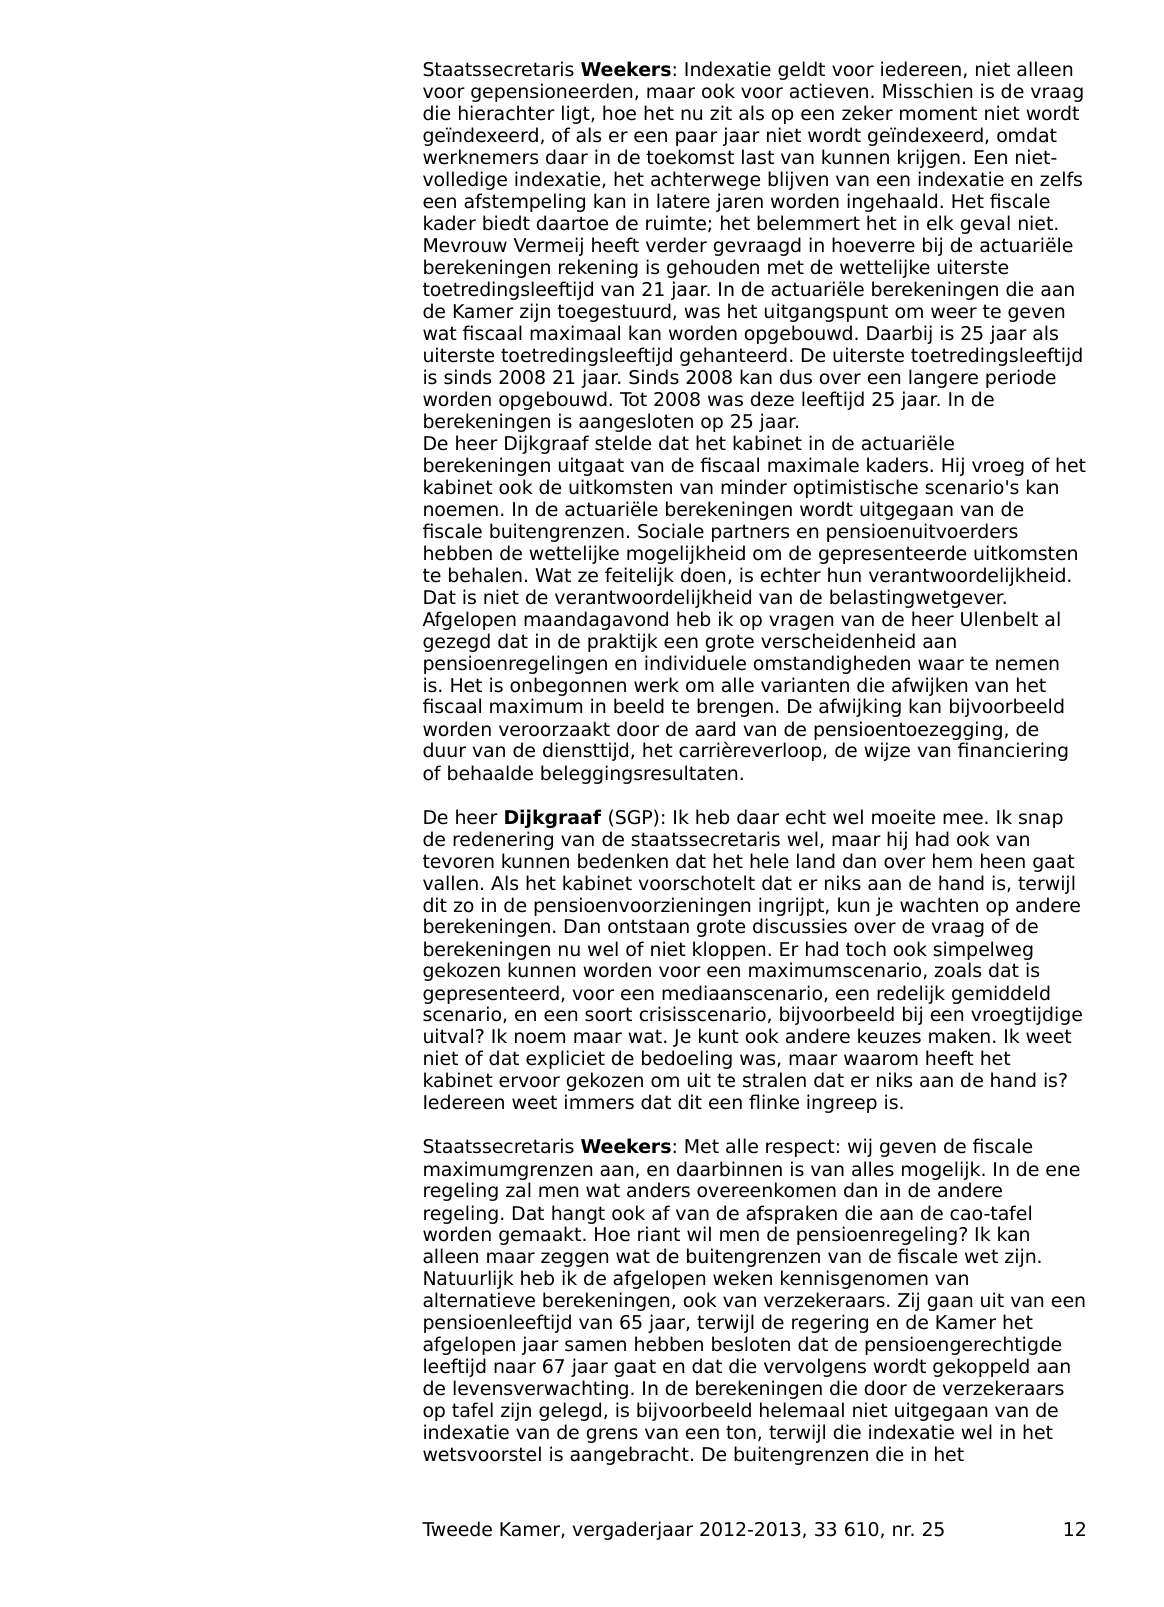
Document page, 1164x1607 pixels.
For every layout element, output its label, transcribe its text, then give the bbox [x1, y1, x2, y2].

text De heer Dijkgraaf stelde dat het kabinet in de actuariële berekeningen uitgaat van de fiscaal maximale kaders. Hij vroeg of het kabinet ook de uitkomsten van minder optimistische scenario's kan noemen. In de actuariële berekeningen wordt uitgegaan van de fiscale buitengrenzen. Sociale partners en pensioenuitvoerders hebben de wettelijke mogelijkheid om de gepresenteerde uitkomsten te behalen. Wat ze feitelijk doen, is echter hun verantwoordelijkheid. Dat is niet de verantwoordelijkheid van de belastingwetgever. Afgelopen maandagavond heb ik op vragen van de heer Ulenbelt al gezegd dat in de praktijk een grote verscheidenheid aan pensioenregelingen en individuele omstandigheden waar te nemen is. Het is onbegonnen werk om alle varianten die afwijken van het fiscaal maximum in beeld te brengen. De afwijking kan bijvoorbeeld worden veroorzaakt door de aard van de pensioentoezegging, de duur van de diensttijd, het carrièreverloop, de wijze van financiering of behaalde beleggingsresultaten. [422, 433, 1087, 784]
text Mevrouw Vermeij heeft verder gevraagd in hoeverre bij de actuariële berekeningen rekening is gehouden met de wettelijke uiterste toetredingsleeftijd van 21 jaar. In de actuariële berekeningen die aan de Kamer zijn toegestuurd, was het uitgangspunt om weer te geven wat fiscaal maximaal kan worden opgebouwd. Daarbij is 25 jaar als uiterste toetredingsleeftijd gehanteerd. De uiterste toetredingsleeftijd is sinds 2008 21 jaar. Sinds 2008 kan dus over een langere periode worden opgebouwd. Tot 2008 was deze leeftijd 25 jaar. In de berekeningen is aangesloten op 25 jaar. [422, 235, 1087, 433]
text Staatssecretaris Weekers: Met alle respect: wij geven de fiscale maximumgrenzen aan, en daarbinnen is van alles mogelijk. In de ene regeling zal men wat anders overeenkomen dan in de andere regeling. Dat hangt ook af van de afspraken die aan de cao-tafel worden gemaakt. Hoe riant wil men de pensioenregeling? Ik kan alleen maar zeggen wat de buitengrenzen van de fiscale wet zijn. Natuurlijk heb ik de afgelopen weken kennisgenomen van alternatieve berekeningen, ook van verzekeraars. Zij gaan uit van een pensioenleeftijd van 65 jaar, terwijl de regering en de Kamer het afgelopen jaar samen hebben besloten dat de pensioengerechtigde leeftijd naar 67 jaar gaat en dat die vervolgens wordt gekoppeld aan de levensverwachting. In de berekeningen die door de verzekeraars op tafel zijn gelegd, is bijvoorbeeld helemaal niet uitgegaan van de indexatie van de grens van een ton, terwijl die indexatie wel in het wetsvoorstel is aangebracht. De buitengrenzen die in het [422, 1136, 1087, 1466]
text Staatssecretaris Weekers: Indexatie geldt voor iedereen, niet alleen voor gepensioneerden, maar ook voor actieven. Misschien is de vraag die hierachter ligt, hoe het nu zit als op een zeker moment niet wordt geïndexeerd, of als er een paar jaar niet wordt geïndexeerd, omdat werknemers daar in de toekomst last van kunnen krijgen. Een niet-volledige indexatie, het achterwege blijven van een indexatie en zelfs een afstempeling kan in latere jaren worden ingehaald. Het fiscale kader biedt daartoe de ruimte; het belemmert het in elk geval niet. [422, 59, 1087, 235]
text De heer Dijkgraaf (SGP): Ik heb daar echt wel moeite mee. Ik snap de redenering van de staatssecretaris wel, maar hij had ook van tevoren kunnen bedenken dat het hele land dan over hem heen gaat vallen. Als het kabinet voorschotelt dat er niks aan de hand is, terwijl dit zo in de pensioenvoorzieningen ingrijpt, kun je wachten op andere berekeningen. Dan ontstaan grote discussies over de vraag of de berekeningen nu wel of niet kloppen. Er had toch ook simpelweg gekozen kunnen worden voor een maximumscenario, zoals dat is gepresenteerd, voor een mediaanscenario, een redelijk gemiddeld scenario, en een soort crisisscenario, bijvoorbeeld bij een vroegtijdige uitval? Ik noem maar wat. Je kunt ook andere keuzes maken. Ik weet niet of dat expliciet de bedoeling was, maar waarom heeft het kabinet ervoor gekozen om uit te stralen dat er niks aan de hand is? Iedereen weet immers dat dit een flinke ingreep is. [422, 807, 1087, 1114]
